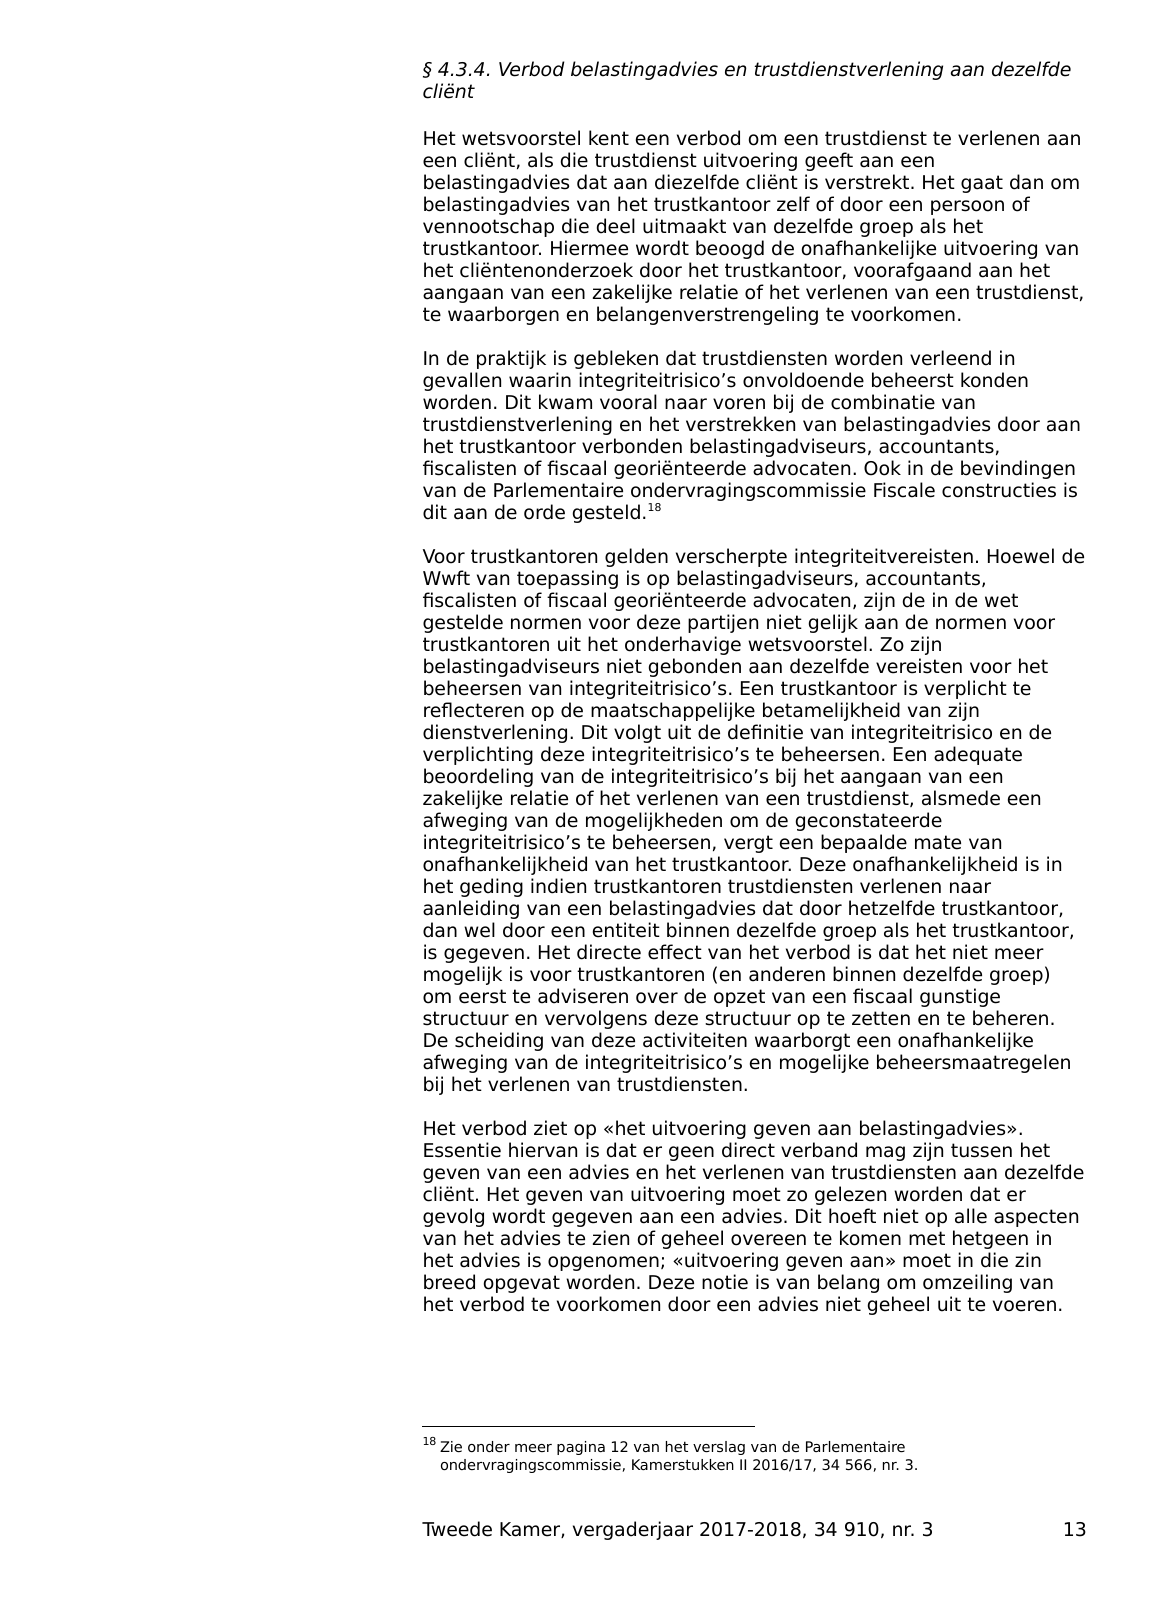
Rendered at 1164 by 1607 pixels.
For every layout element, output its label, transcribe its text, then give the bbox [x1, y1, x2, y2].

text Voor trustkantoren gelden verscherpte integriteitvereisten. Hoewel de Wwft van toepassing is op belastingadviseurs, accountants, fiscalisten of fiscaal georiënteerde advocaten, zijn de in de wet gestelde normen voor deze partijen niet gelijk aan de normen voor trustkantoren uit het onderhavige wetsvoorstel. Zo zijn belastingadviseurs niet gebonden aan dezelfde vereisten voor het beheersen van integriteitrisico’s. Een trustkantoor is verplicht te reflecteren op de maatschappelijke betamelijkheid van zijn dienstverlening. Dit volgt uit de definitie van integriteitrisico en de verplichting deze integriteitrisico’s te beheersen. Een adequate beoordeling van de integriteitrisico’s bij het aangaan van een zakelijke relatie of het verlenen van een trustdienst, alsmede een afweging van de mogelijkheden om de geconstateerde integriteitrisico’s te beheersen, vergt een bepaalde mate van onafhankelijkheid van het trustkantoor. Deze onafhankelijkheid is in het geding indien trustkantoren trustdiensten verlenen naar aanleiding van een belastingadvies dat door hetzelfde trustkantoor, dan wel door een entiteit binnen dezelfde groep als het trustkantoor, is gegeven. Het directe effect van het verbod is dat het niet meer mogelijk is voor trustkantoren (en anderen binnen dezelfde groep) om eerst te adviseren over de opzet van een fiscaal gunstige structuur en vervolgens deze structuur op te zetten en te beheren. De scheiding van deze activiteiten waarborgt een onafhankelijke afweging van de integriteitrisico’s en mogelijke beheersmaatregelen bij het verlenen van trustdiensten. [422, 546, 1087, 1096]
text Het verbod ziet op «het uitvoering geven aan belastingadvies». Essentie hiervan is dat er geen direct verband mag zijn tussen het geven van een advies en het verlenen van trustdiensten aan dezelfde cliënt. Het geven van uitvoering moet zo gelezen worden dat er gevolg wordt gegeven aan een advies. Dit hoeft niet op alle aspecten van het advies te zien of geheel overeen te komen met hetgeen in het advies is opgenomen; «uitvoering geven aan» moet in die zin breed opgevat worden. Deze notie is van belang om omzeiling van het verbod te voorkomen door een advies niet geheel uit te voeren. [422, 1118, 1087, 1316]
subtitle § 4.3.4. Verbod belastingadvies en trustdienstverlening aan dezelfde cliënt [422, 59, 1087, 103]
text Zie onder meer pagina 12 van het verslag van de Parlementaire ondervragingscommissie, Kamerstukken II 2016/17, 34 566, nr. 3. [422, 1435, 1087, 1474]
text In de praktijk is gebleken dat trustdiensten worden verleend in gevallen waarin integriteitrisico’s onvoldoende beheerst konden worden. Dit kwam vooral naar voren bij de combinatie van trustdienstverlening en het verstrekken van belastingadvies door aan het trustkantoor verbonden belastingadviseurs, accountants, fiscalisten of fiscaal georiënteerde advocaten. Ook in de bevindingen van de Parlementaire ondervragingscommissie Fiscale constructies is dit aan de orde gesteld. [422, 348, 1087, 524]
text Het wetsvoorstel kent een verbod om een trustdienst te verlenen aan een cliënt, als die trustdienst uitvoering geeft aan een belastingadvies dat aan diezelfde cliënt is verstrekt. Het gaat dan om belastingadvies van het trustkantoor zelf of door een persoon of vennootschap die deel uitmaakt van dezelfde groep als het trustkantoor. Hiermee wordt beoogd de onafhankelijke uitvoering van het cliëntenonderzoek door het trustkantoor, voorafgaand aan het aangaan van een zakelijke relatie of het verlenen van een trustdienst, te waarborgen en belangenverstrengeling te voorkomen. [422, 128, 1087, 326]
